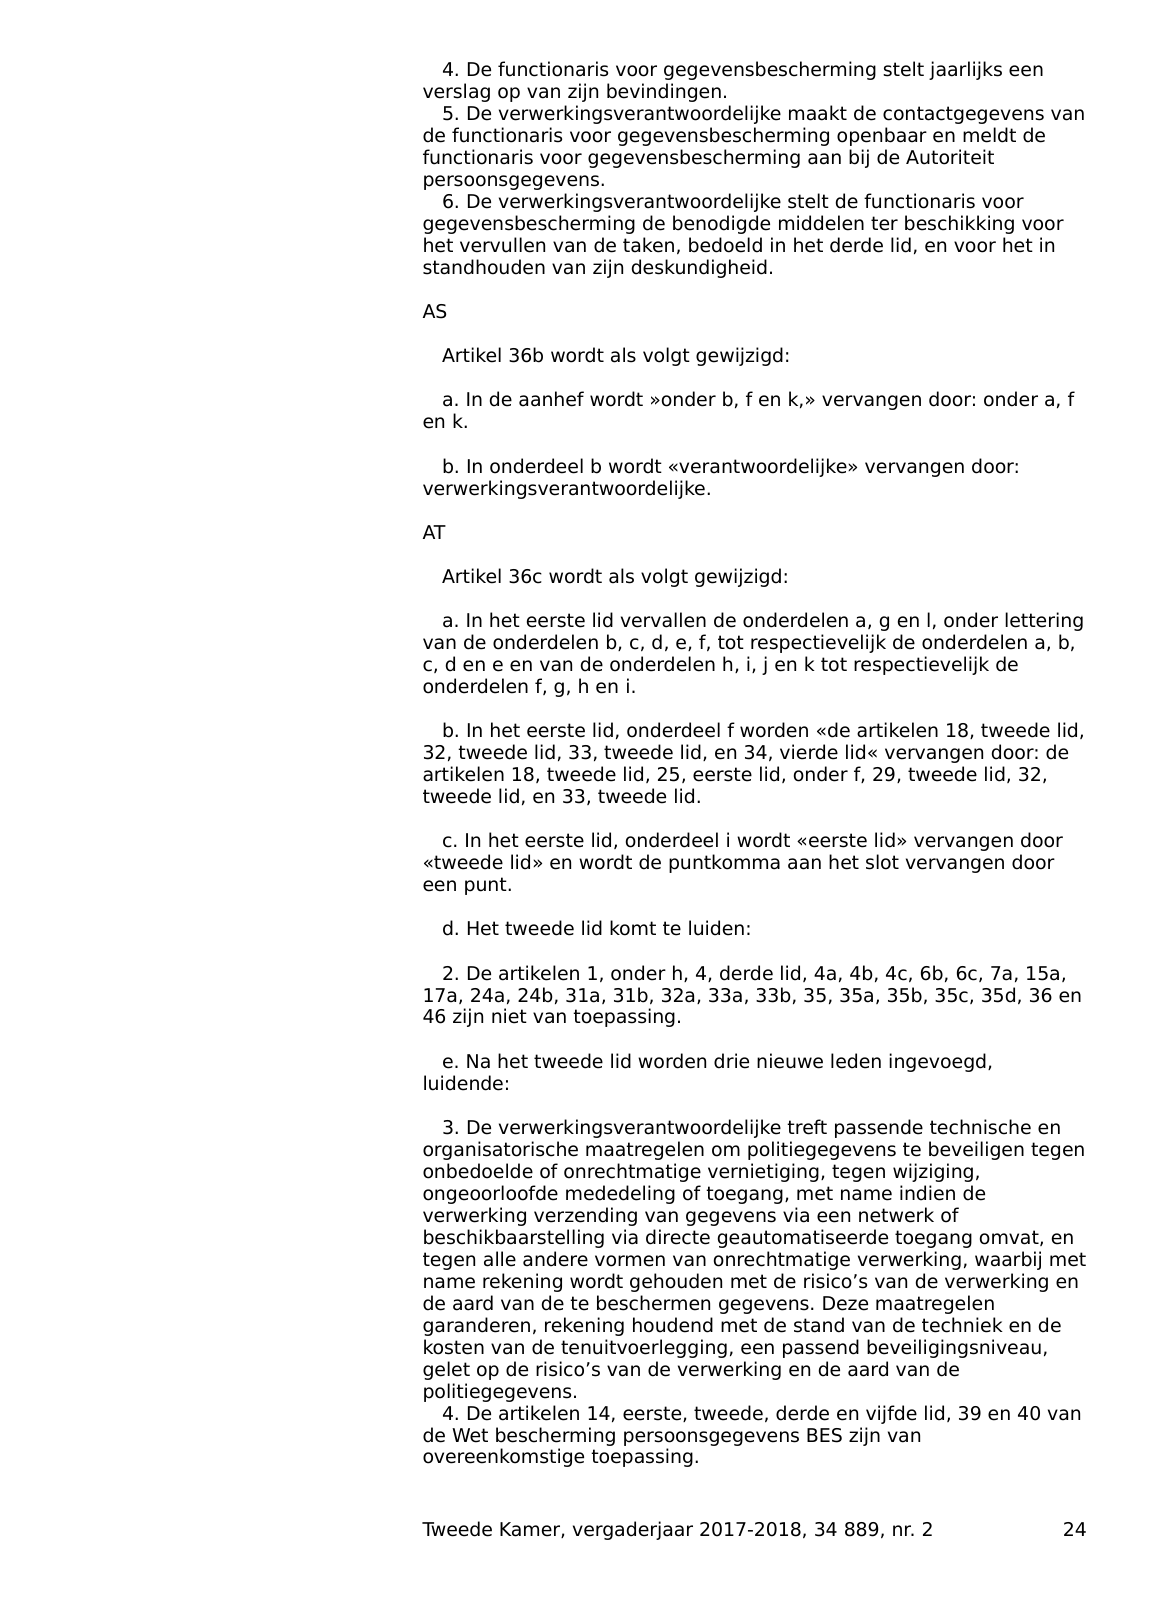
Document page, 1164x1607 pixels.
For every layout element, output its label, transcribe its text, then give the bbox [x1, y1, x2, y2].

text 4. De functionaris voor gegevensbescherming stelt jaarlijks een verslag op van zijn bevindingen. [422, 59, 1087, 103]
text 4. De artikelen 14, eerste, tweede, derde en vijfde lid, 39 en 40 van de Wet bescherming persoonsgegevens BES zijn van overeenkomstige toepassing. [422, 1402, 1087, 1468]
text e. Na het tweede lid worden drie nieuwe leden ingevoegd, luidende: [422, 1051, 1087, 1094]
text AS [422, 301, 1087, 323]
text Artikel 36b wordt als volgt gewijzigd: [422, 345, 1087, 367]
text 3. De verwerkingsverantwoordelijke treft passende technische en organisatorische maatregelen om politiegegevens te beveiligen tegen onbedoelde of onrechtmatige vernietiging, tegen wijziging, ongeoorloofde mededeling of toegang, met name indien de verwerking verzending van gegevens via een netwerk of beschikbaarstelling via directe geautomatiseerde toegang omvat, en tegen alle andere vormen van onrechtmatige verwerking, waarbij met name rekening wordt gehouden met de risico’s van de verwerking en de aard van de te beschermen gegevens. Deze maatregelen garanderen, rekening houdend met de stand van de techniek en de kosten van de tenuitvoerlegging, een passend beveiligingsniveau, gelet op de risico’s van de verwerking en de aard van de politiegegevens. [422, 1117, 1087, 1402]
text b. In het eerste lid, onderdeel f worden «de artikelen 18, tweede lid, 32, tweede lid, 33, tweede lid, en 34, vierde lid« vervangen door: de artikelen 18, tweede lid, 25, eerste lid, onder f, 29, tweede lid, 32, tweede lid, en 33, tweede lid. [422, 720, 1087, 808]
text 5. De verwerkingsverantwoordelijke maakt de contactgegevens van de functionaris voor gegevensbescherming openbaar en meldt de functionaris voor gegevensbescherming aan bij de Autoriteit persoonsgegevens. [422, 103, 1087, 191]
text b. In onderdeel b wordt «verantwoordelijke» vervangen door: verwerkingsverantwoordelijke. [422, 456, 1087, 499]
text a. In de aanhef wordt »onder b, f en k,» vervangen door: onder a, f en k. [422, 389, 1087, 433]
text 6. De verwerkingsverantwoordelijke stelt de functionaris voor gegevensbescherming de benodigde middelen ter beschikking voor het vervullen van de taken, bedoeld in het derde lid, en voor het in standhouden van zijn deskundigheid. [422, 191, 1087, 279]
text 2. De artikelen 1, onder h, 4, derde lid, 4a, 4b, 4c, 6b, 6c, 7a, 15a, 17a, 24a, 24b, 31a, 31b, 32a, 33a, 33b, 35, 35a, 35b, 35c, 35d, 36 en 46 zijn niet van toepassing. [422, 962, 1087, 1028]
text a. In het eerste lid vervallen de onderdelen a, g en l, onder lettering van de onderdelen b, c, d, e, f, tot respectievelijk de onderdelen a, b, c, d en e en van de onderdelen h, i, j en k tot respectievelijk de onderdelen f, g, h en i. [422, 610, 1087, 698]
text Artikel 36c wordt als volgt gewijzigd: [422, 566, 1087, 588]
text AT [422, 522, 1087, 544]
text d. Het tweede lid komt te luiden: [422, 918, 1087, 940]
text c. In het eerste lid, onderdeel i wordt «eerste lid» vervangen door «tweede lid» en wordt de puntkomma aan het slot vervangen door een punt. [422, 830, 1087, 896]
